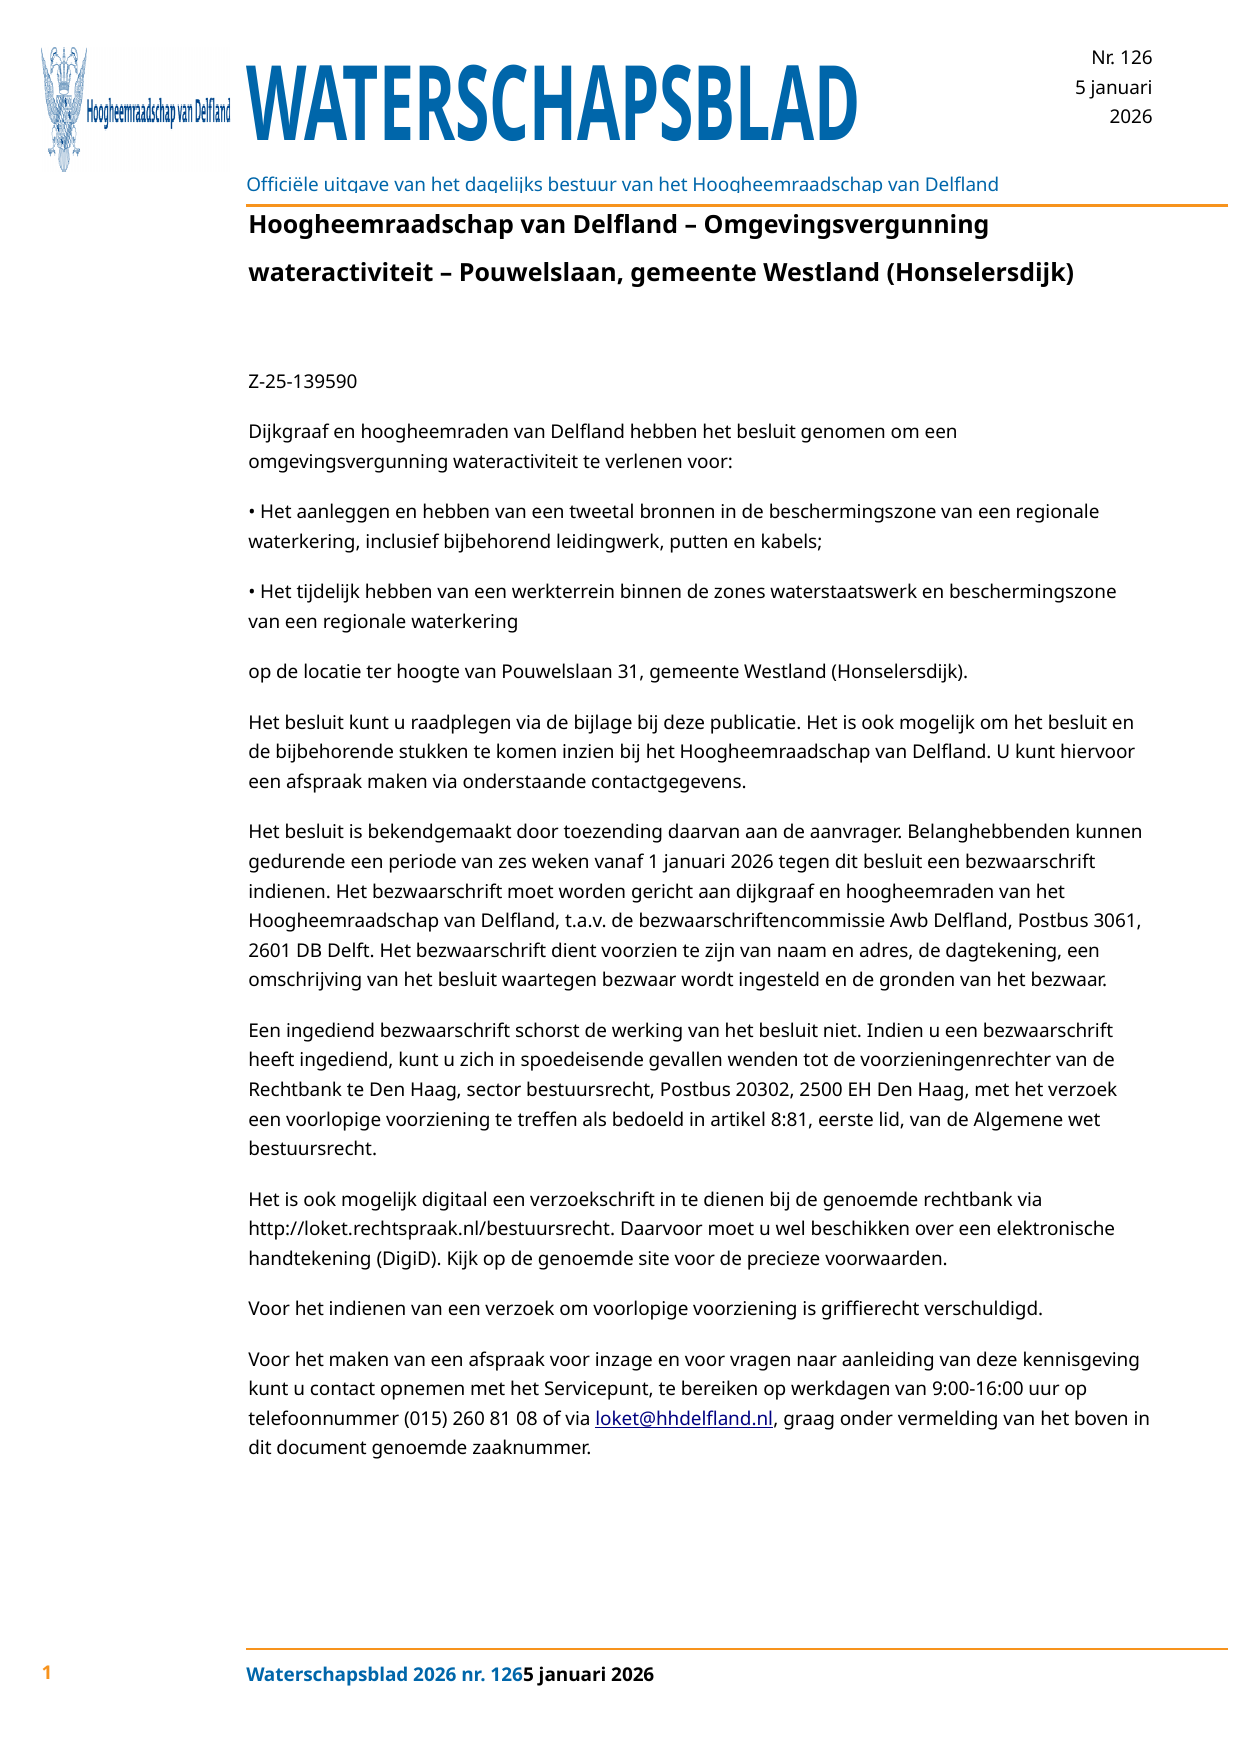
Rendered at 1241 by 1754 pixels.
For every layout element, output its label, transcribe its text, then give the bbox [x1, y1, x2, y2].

text Het is ook mogelijk digitaal een verzoekschrift in te dienen bij de genoemde rechtbank via http://loket.rechtspraak.nl/bestuursrecht. Daarvoor moet u wel beschikken over een elektronische handtekening (DigiD). Kijk op de genoemde site voor de precieze voorwaarden. [248, 1186, 1152, 1271]
text Een ingediend bezwaarschrift schorst de werking van het besluit niet. Indien u een bezwaarschrift heeft ingediend, kunt u zich in spoedeisende gevallen wenden tot de voorzieningenrechter van de Rechtbank te Den Haag, sector bestuursrecht, Postbus 20302, 2500 EH Den Haag, met het verzoek een voorlopige voorziening te treffen als bedoeld in artikel 8:81, eerste lid, van de Algemene wet bestuursrecht. [248, 1017, 1152, 1161]
picture [41, 47, 231, 172]
text Voor het indienen van een verzoek om voorlopige voorziening is griffierecht verschuldigd. [248, 1295, 1152, 1321]
text • Het aanleggen en hebben van een tweetal bronnen in de beschermingszone van een regionale waterkering, inclusief bijbehorend leidingwerk, putten en kabels; [248, 499, 1152, 554]
text Z-25-139590 [248, 368, 1152, 394]
text Voor het maken van een afspraak voor inzage en voor vragen naar aanleiding van deze kennisgeving kunt u contact opnemen met het Servicepunt, te bereiken op werkdagen van 9:00-16:00 uur op telefoonnummer (015) 260 81 08 of via loket@hhdelfland.nl, graag onder vermelding van het boven in dit document genoemde zaaknummer. [248, 1346, 1152, 1460]
text Het besluit kunt u raadplegen via de bijlage bij deze publicatie. Het is ook mogelijk om het besluit en de bijbehorende stukken te komen inzien bij het Hoogheemraadschap van Delfland. U kunt hiervoor een afspraak maken via onderstaande contactgegevens. [248, 709, 1152, 794]
text op de locatie ter hoogte van Pouwelslaan 31, gemeente Westland (Honselersdijk). [248, 659, 1152, 684]
text Dijkgraaf en hoogheemraden van Delfland hebben het besluit genomen om een omgevingsvergunning wateractiviteit te verlenen voor: [248, 419, 1152, 474]
text Hoogheemraadschap van Delfland – Omgevingsvergunning wateractiviteit – Pouwelslaan, gemeente Westland (Honselersdijk) [248, 207, 1152, 288]
text • Het tijdelijk hebben van een werkterrein binnen de zones waterstaatswerk en beschermingszone van een regionale waterkering [248, 579, 1152, 634]
text Het besluit is bekendgemaakt door toezending daarvan aan de aanvrager. Belanghebbenden kunnen gedurende een periode van zes weken vanaf 1 januari 2026 tegen dit besluit een bezwaarschrift indienen. Het bezwaarschrift moet worden gericht aan dijkgraaf en hoogheemraden van het Hoogheemraadschap van Delfland, t.a.v. de bezwaarschriftencommissie Awb Delfland, Postbus 3061, 2601 DB Delft. Het bezwaarschrift dient voorzien te zijn van naam en adres, de dagtekening, een omschrijving van het besluit waartegen bezwaar wordt ingesteld en de gronden van het bezwaar. [248, 819, 1152, 992]
